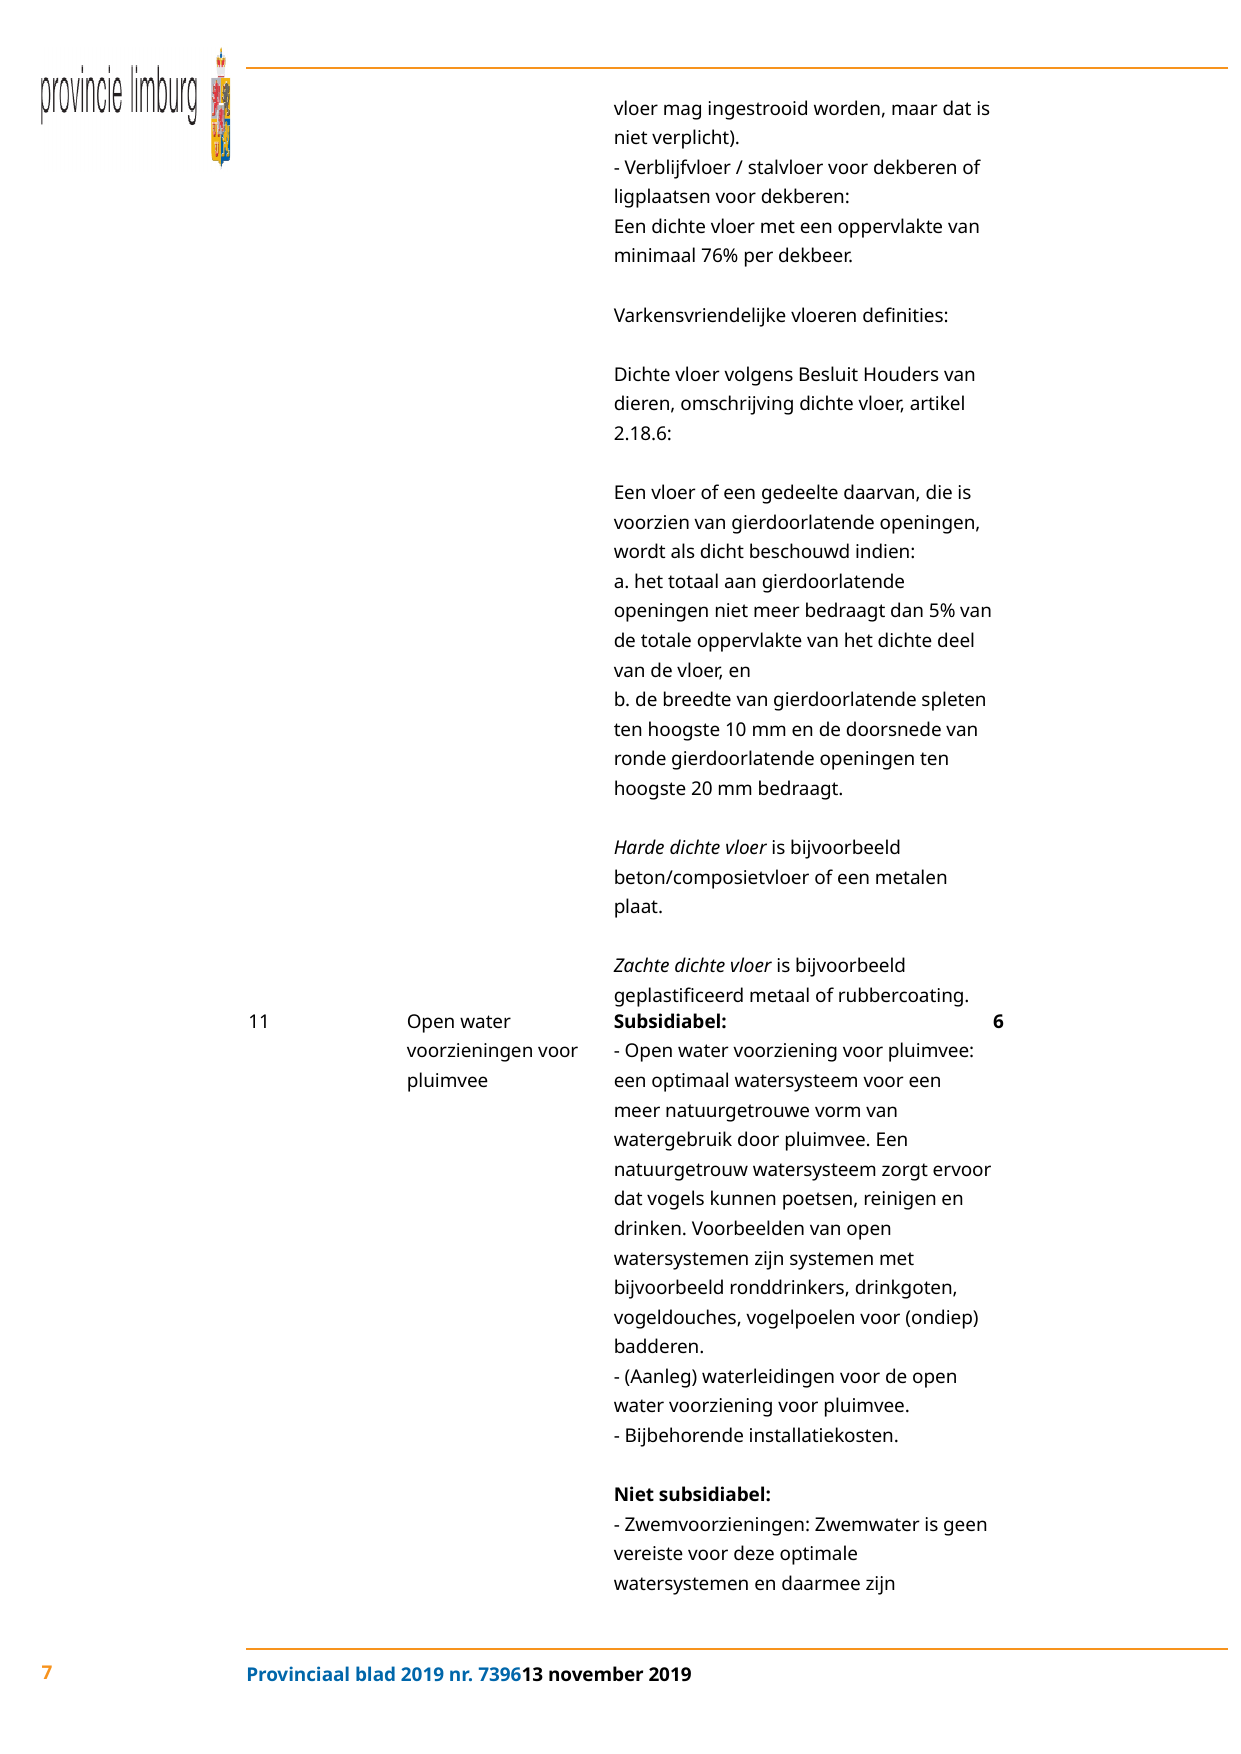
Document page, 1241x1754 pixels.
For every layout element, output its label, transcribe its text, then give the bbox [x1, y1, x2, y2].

table_cell 6 [993, 1008, 1152, 1596]
table_cell [248, 95, 407, 1008]
table_cell Open water voorzieningen voor pluimvee [407, 1008, 613, 1596]
table_cell [993, 95, 1152, 1008]
picture [41, 47, 231, 172]
table_cell [407, 95, 613, 1008]
table_cell Subsidiabel: - Open water voorziening voor pluimvee: een optimaal watersysteem voor een meer natuurgetrouwe vorm van watergebruik door pluimvee. Een natuurgetrouw watersysteem zorgt ervoor dat vogels kunnen poetsen, reinigen en drinken. Voorbeelden van open watersystemen zijn systemen met bijvoorbeeld ronddrinkers, drinkgoten, vogeldouches, vogelpoelen voor (ondiep) badderen. - (Aanleg) waterleidingen voor de open water voorziening voor pluimvee. - Bijbehorende installatiekosten. Niet subsidiabel: - Zwemvoorzieningen: Zwemwater is geen vereiste voor deze optimale watersystemen en daarmee zijn [614, 1008, 993, 1596]
table_cell 11 [248, 1008, 407, 1596]
table_cell vloer mag ingestrooid worden, maar dat is niet verplicht). - Verblijfvloer / stalvloer voor dekberen of ligplaatsen voor dekberen: Een dichte vloer met een oppervlakte van minimaal 76% per dekbeer. Varkensvriendelijke vloeren definities: Dichte vloer volgens Besluit Houders van dieren, omschrijving dichte vloer, artikel 2.18.6: Een vloer of een gedeelte daarvan, die is voorzien van gierdoorlatende openingen, wordt als dicht beschouwd indien: a. het totaal aan gierdoorlatende openingen niet meer bedraagt dan 5% van de totale oppervlakte van het dichte deel van de vloer, en b. de breedte van gierdoorlatende spleten ten hoogste 10 mm en de doorsnede van ronde gierdoorlatende openingen ten hoogste 20 mm bedraagt. Harde dichte vloer is bijvoorbeeld beton/composietvloer of een metalen plaat. Zachte dichte vloer is bijvoorbeeld geplastificeerd metaal of rubbercoating. [614, 95, 993, 1008]
